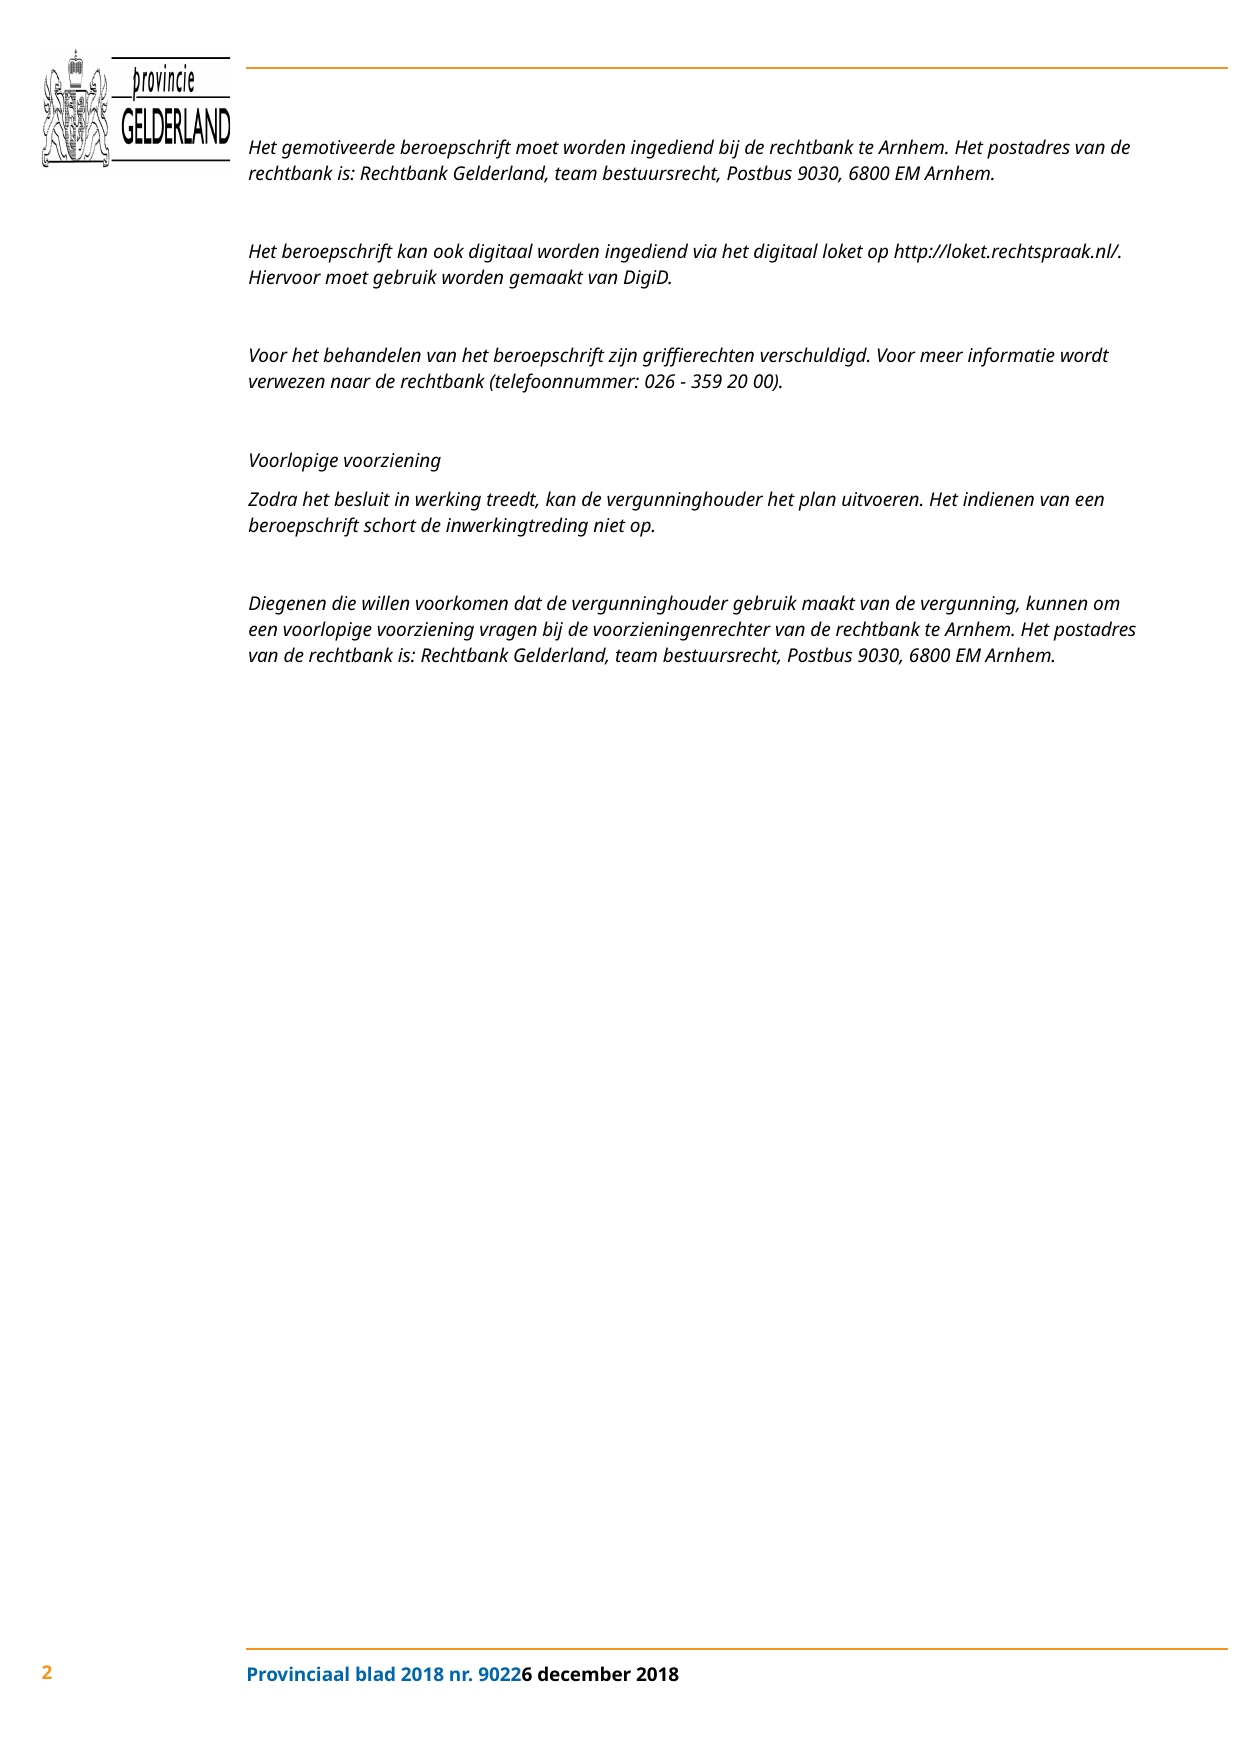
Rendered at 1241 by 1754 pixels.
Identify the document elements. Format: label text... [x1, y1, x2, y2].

text Zodra het besluit in werking treedt, kan de vergunninghouder het plan uitvoeren. Het indienen van een beroepschrift schort de inwerkingtreding niet op. [248, 486, 1152, 538]
text Het gemotiveerde beroepschrift moet worden ingediend bij de rechtbank te Arnhem. Het postadres van de rechtbank is: Rechtbank Gelderland, team bestuursrecht, Postbus 9030, 6800 EM Arnhem. [248, 134, 1152, 186]
text Voor het behandelen van het beroepschrift zijn griffierechten verschuldigd. Voor meer informatie wordt verwezen naar de rechtbank (telefoonnummer: 026 - 359 20 00). [248, 343, 1152, 394]
picture [41, 47, 231, 172]
text Diegenen die willen voorkomen dat de vergunninghouder gebruik maakt van de vergunning, kunnen om een voorlopige voorziening vragen bij de voorzieningenrechter van de rechtbank te Arnhem. Het postadres van de rechtbank is: Rechtbank Gelderland, team bestuursrecht, Postbus 9030, 6800 EM Arnhem. [248, 590, 1152, 668]
text Voorlopige voorziening [248, 447, 1152, 473]
text Het beroepschrift kan ook digitaal worden ingediend via het digitaal loket op http://loket.rechtspraak.nl/. Hiervoor moet gebruik worden gemaakt van DigiD. [248, 238, 1152, 290]
